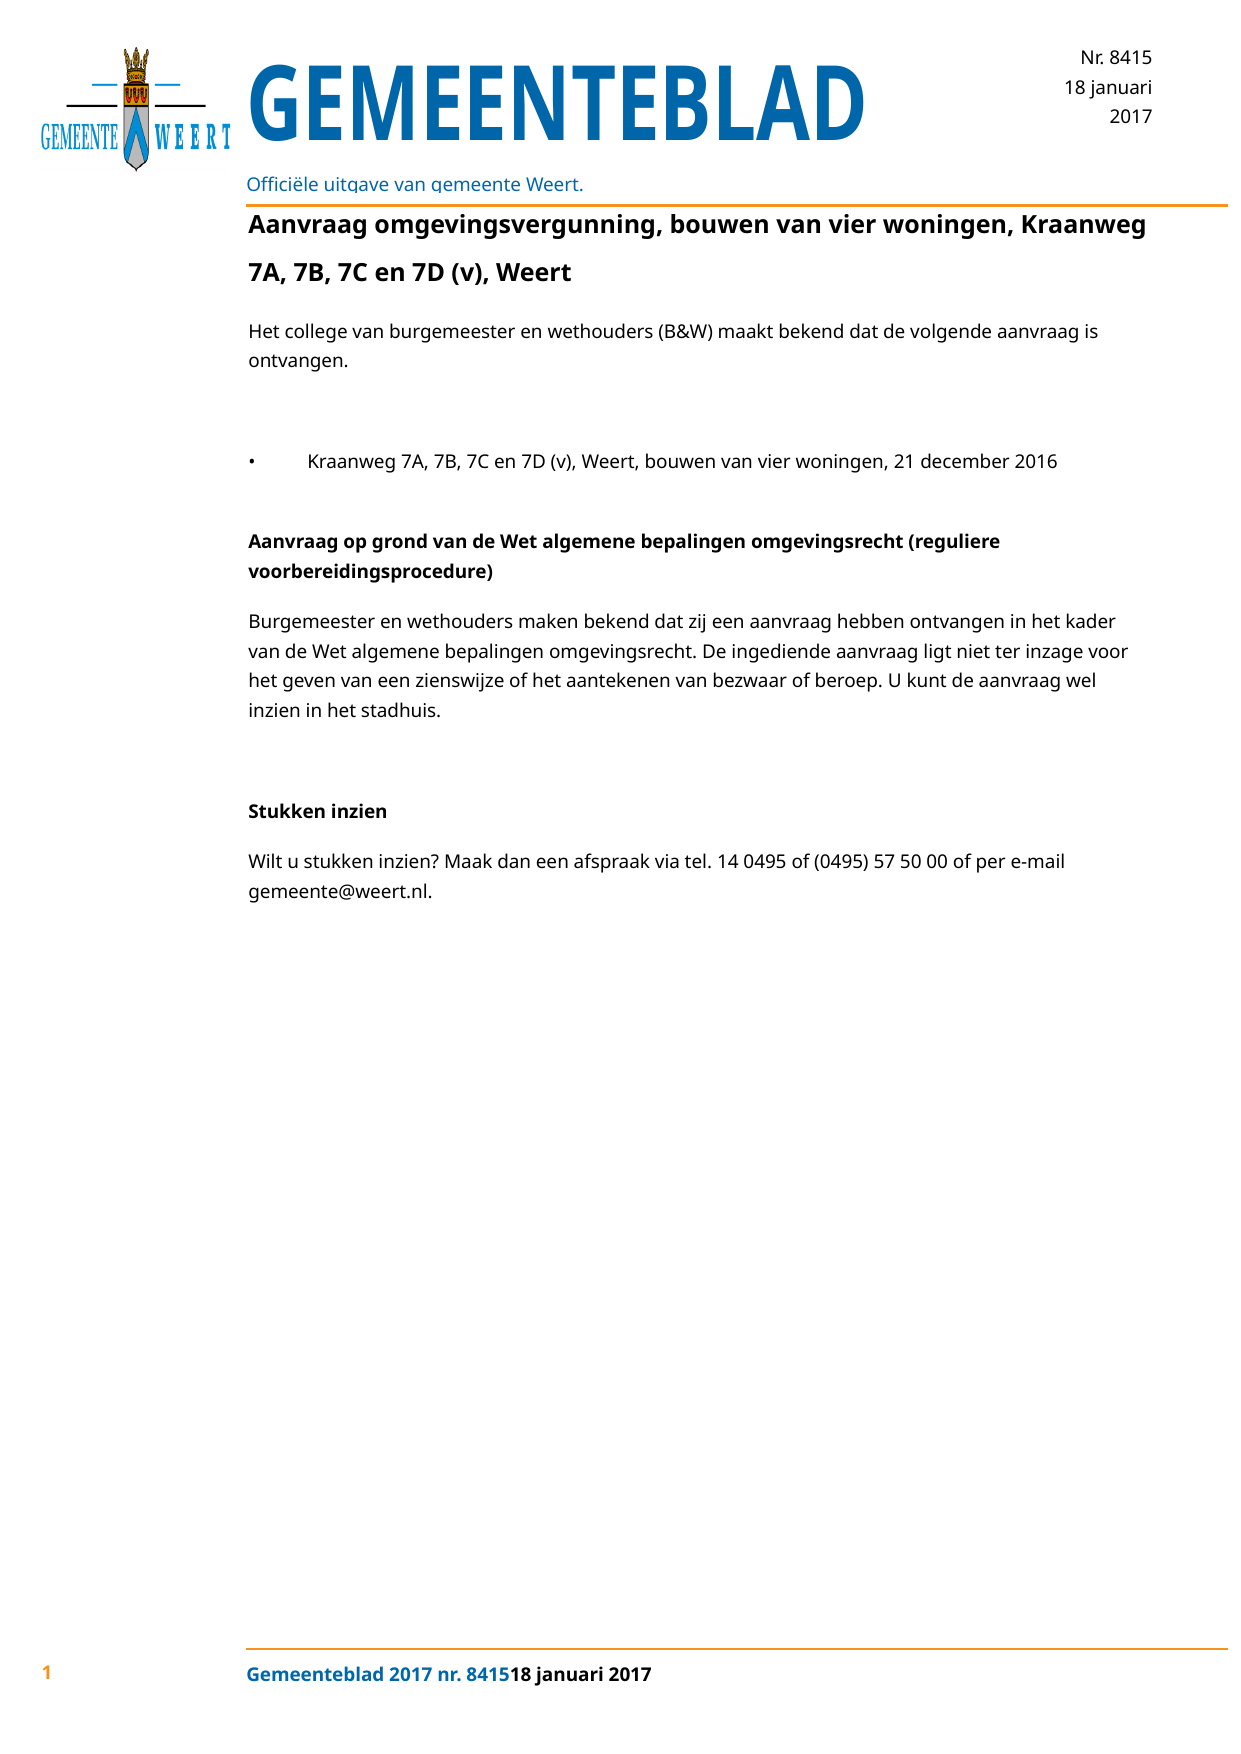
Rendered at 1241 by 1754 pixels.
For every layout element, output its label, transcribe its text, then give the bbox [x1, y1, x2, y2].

text Stukken inzien [248, 798, 1152, 824]
text Wilt u stukken inzien? Maak dan een afspraak via tel. 14 0495 of (0495) 57 50 00 of per e-mail gemeente@weert.nl. [248, 848, 1152, 904]
text Aanvraag op grond van de Wet algemene bepalingen omgevingsrecht (reguliere voorbereidingsprocedure) [248, 528, 1152, 584]
text Burgemeester en wethouders maken bekend dat zij een aanvraag hebben ontvangen in het kader van de Wet algemene bepalingen omgevingsrecht. De ingediende aanvraag ligt niet ter inzage voor het geven van een zienswijze of het aantekenen van bezwaar of beroep. U kunt de aanvraag wel inzien in het stadhuis. [248, 608, 1152, 723]
list Kraanweg 7A, 7B, 7C en 7D (v), Weert, bouwen van vier woningen, 21 december 2016 [248, 448, 1152, 474]
text Aanvraag omgevingsvergunning, bouwen van vier woningen, Kraanweg 7A, 7B, 7C en 7D (v), Weert [248, 207, 1152, 288]
picture [41, 47, 231, 172]
text Het college van burgemeester en wethouders (B&W) maakt bekend dat de volgende aanvraag is ontvangen. [248, 318, 1152, 373]
